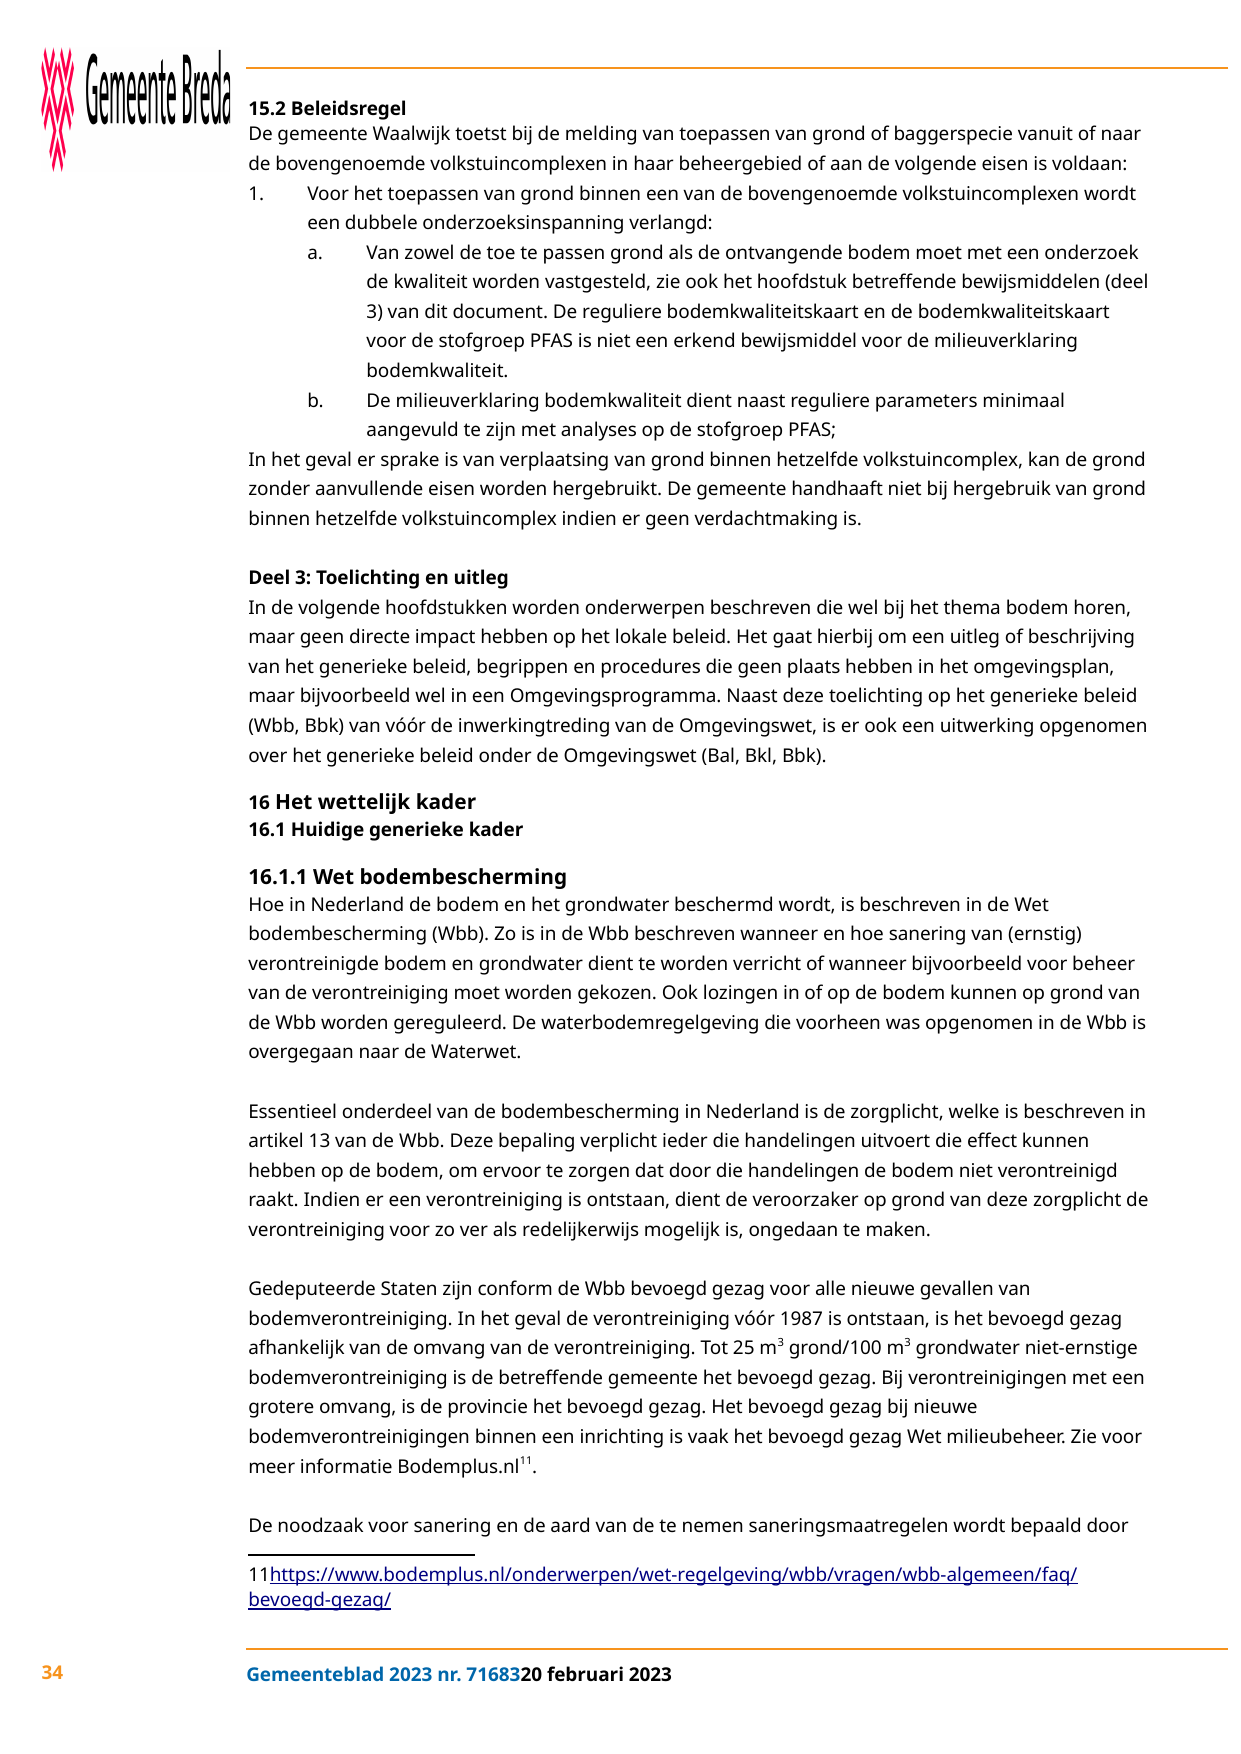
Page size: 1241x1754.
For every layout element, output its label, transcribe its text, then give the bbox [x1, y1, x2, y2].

text 16.1 Huidige generieke kader [248, 816, 1152, 842]
list Voor het toepassen van grond binnen een van de bovengenoemde volkstuincomplexen wordt een dubbele onderzoeksinspanning verlangd: [248, 180, 1152, 235]
text 16.1.1 Wet bodembescherming [248, 862, 1152, 891]
list Van zowel de toe te passen grond als de ontvangende bodem moet met een onderzoek de kwaliteit worden vastgesteld, zie ook het hoofdstuk betreffende bewijsmiddelen (deel 3) van dit document. De reguliere bodemkwaliteitskaart en de bodemkwaliteitskaart voor de stofgroep PFAS is niet een erkend bewijsmiddel voor de milieuverklaring bodemkwaliteit. [307, 239, 1152, 383]
text Gedeputeerde Staten zijn conform de Wbb bevoegd gezag voor alle nieuwe gevallen van bodemverontreiniging. In het geval de verontreiniging vóór 1987 is ontstaan, is het bevoegd gezag afhankelijk van de omvang van de verontreiniging. Tot 25 m3 grond/100 m3 grondwater niet-ernstige bodemverontreiniging is de betreffende gemeente het bevoegd gezag. Bij verontreinigingen met een grotere omvang, is de provincie het bevoegd gezag. Het bevoegd gezag bij nieuwe bodemverontreinigingen binnen een inrichting is vaak het bevoegd gezag Wet milieubeheer. Zie voor meer informatie Bodemplus.nl. [248, 1275, 1152, 1479]
text De gemeente Waalwijk toetst bij de melding van toepassen van grond of baggerspecie vanuit of naar de bovengenoemde volkstuincomplexen in haar beheergebied of aan de volgende eisen is voldaan: [248, 121, 1152, 176]
text https://www.bodemplus.nl/onderwerpen/wet-regelgeving/wbb/vragen/wbb-algemeen/faq/bevoegd-gezag/ [248, 1561, 1152, 1612]
text 15.2 Beleidsregel [248, 95, 1152, 121]
text 16 Het wettelijk kader [248, 787, 1152, 816]
list De milieuverklaring bodemkwaliteit dient naast reguliere parameters minimaal aangevuld te zijn met analyses op de stofgroep PFAS; [307, 387, 1152, 442]
text Essentieel onderdeel van de bodembescherming in Nederland is de zorgplicht, welke is beschreven in artikel 13 van de Wbb. Deze bepaling verplicht ieder die handelingen uitvoert die effect kunnen hebben op de bodem, om ervoor te zorgen dat door die handelingen de bodem niet verontreinigd raakt. Indien er een verontreiniging is ontstaan, dient de veroorzaker op grond van deze zorgplicht de verontreiniging voor zo ver als redelijkerwijs mogelijk is, ongedaan te maken. [248, 1098, 1152, 1242]
text De noodzaak voor sanering en de aard van de te nemen saneringsmaatregelen wordt bepaald door [248, 1512, 1152, 1538]
text In het geval er sprake is van verplaatsing van grond binnen hetzelfde volkstuincomplex, kan de grond zonder aanvullende eisen worden hergebruikt. De gemeente handhaaft niet bij hergebruik van grond binnen hetzelfde volkstuincomplex indien er geen verdachtmaking is. [248, 446, 1152, 531]
text Hoe in Nederland de bodem en het grondwater beschermd wordt, is beschreven in de Wet bodembescherming (Wbb). Zo is in de Wbb beschreven wanneer en hoe sanering van (ernstig) verontreinigde bodem en grondwater dient te worden verricht of wanneer bijvoorbeeld voor beheer van de verontreiniging moet worden gekozen. Ook lozingen in of op de bodem kunnen op grond van de Wbb worden gereguleerd. De waterbodemregelgeving die voorheen was opgenomen in de Wbb is overgegaan naar de Waterwet. [248, 891, 1152, 1064]
picture [41, 47, 231, 172]
text In de volgende hoofdstukken worden onderwerpen beschreven die wel bij het thema bodem horen, maar geen directe impact hebben op het lokale beleid. Het gaat hierbij om een uitleg of beschrijving van het generieke beleid, begrippen en procedures die geen plaats hebben in het omgevingsplan, maar bijvoorbeeld wel in een Omgevingsprogramma. Naast deze toelichting op het generieke beleid (Wbb, Bbk) van vóór de inwerkingtreding van de Omgevingswet, is er ook een uitwerking opgenomen over het generieke beleid onder de Omgevingswet (Bal, Bkl, Bbk). [248, 594, 1152, 767]
text Deel 3: Toelichting en uitleg [248, 564, 1152, 590]
